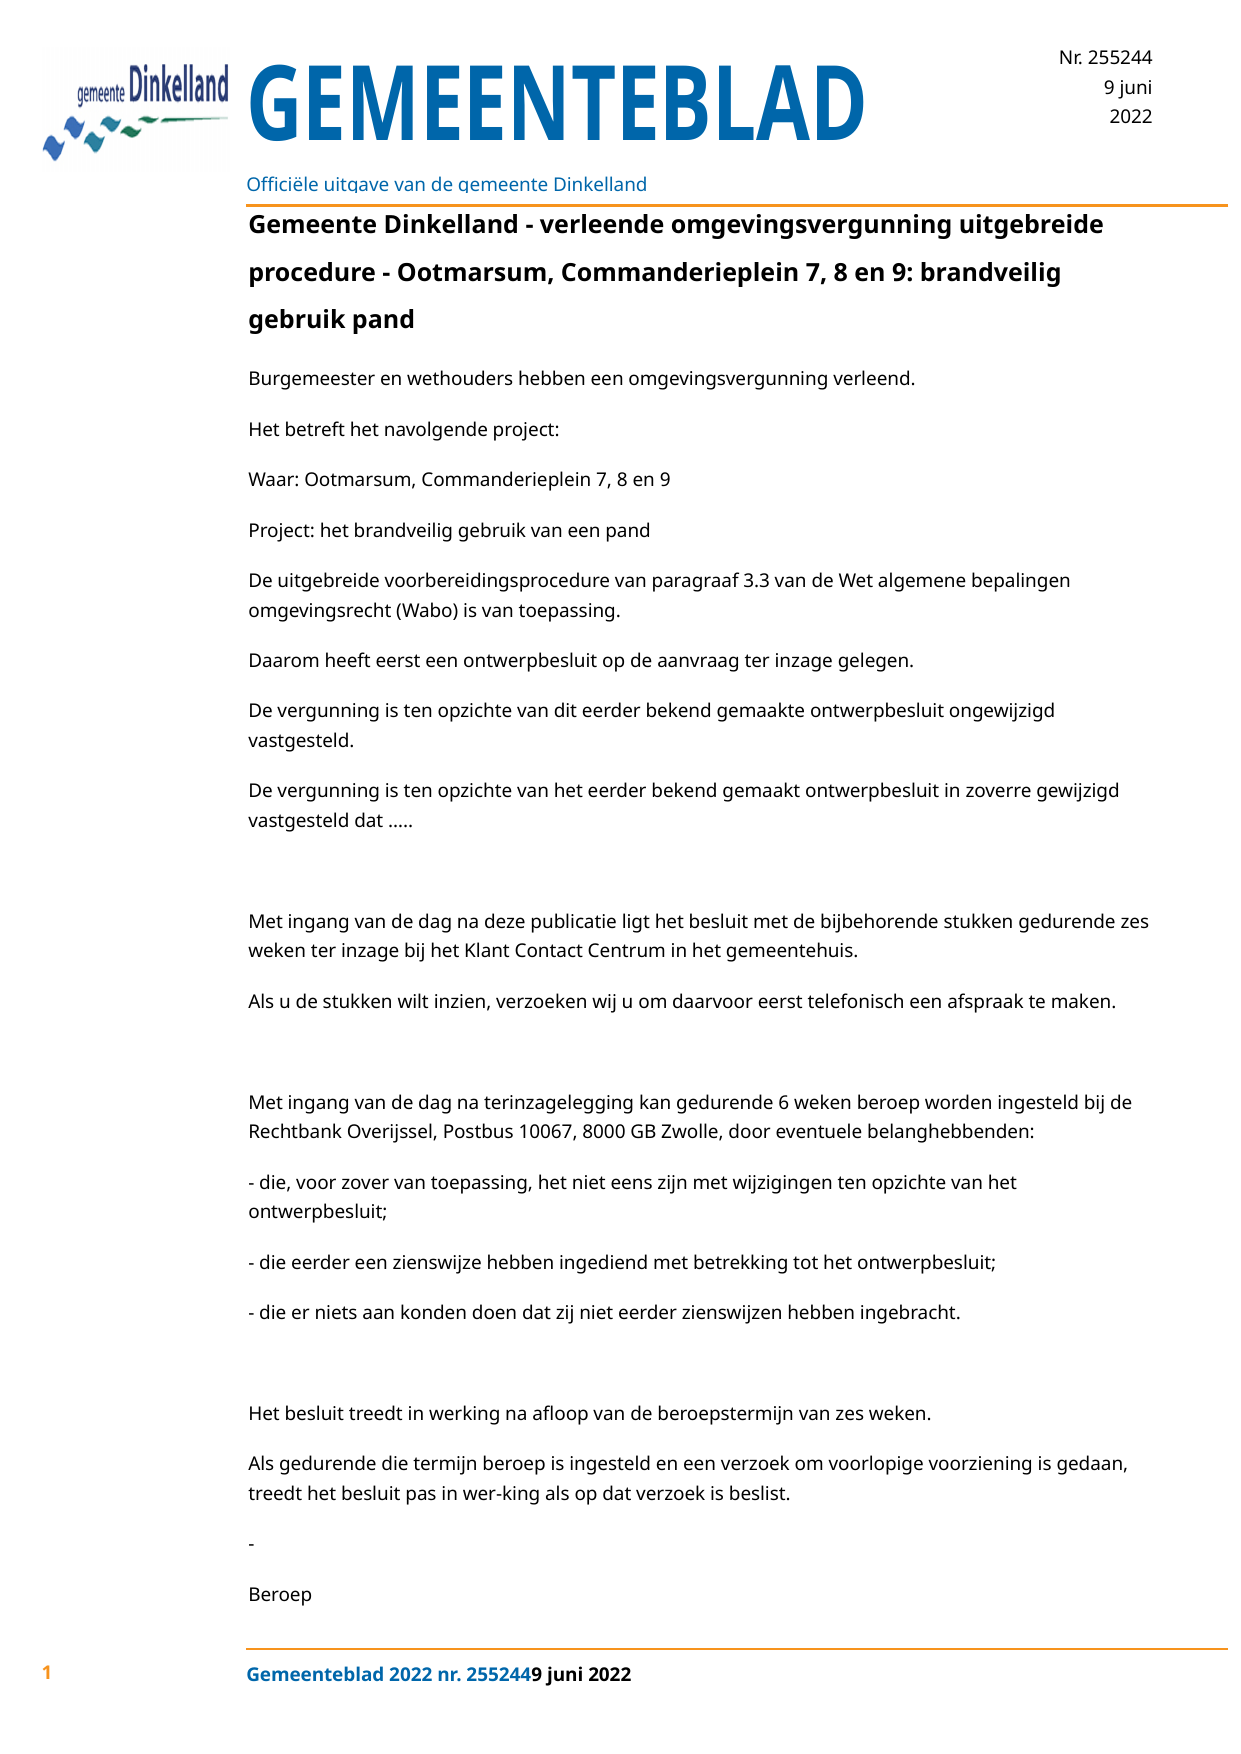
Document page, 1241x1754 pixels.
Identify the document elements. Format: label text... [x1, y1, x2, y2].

text Waar: Ootmarsum, Commanderieplein 7, 8 en 9 [248, 466, 1152, 492]
text De vergunning is ten opzichte van dit eerder bekend gemaakte ontwerpbesluit ongewijzigd vastgesteld. [248, 698, 1152, 753]
text - die, voor zover van toepassing, het niet eens zijn met wijzigingen ten opzichte van het ontwerpbesluit; [248, 1169, 1152, 1224]
picture [41, 47, 231, 172]
text De uitgebreide voorbereidingsprocedure van paragraaf 3.3 van de Wet algemene bepalingen omgevingsrecht (Wabo) is van toepassing. [248, 567, 1152, 622]
text Als gedurende die termijn beroep is ingesteld en een verzoek om voorlopige voorziening is gedaan, treedt het besluit pas in wer-king als op dat verzoek is beslist. [248, 1451, 1152, 1506]
text Met ingang van de dag na terinzagelegging kan gedurende 6 weken beroep worden ingesteld bij de Rechtbank Overijssel, Postbus 10067, 8000 GB Zwolle, door eventuele belanghebbenden: [248, 1089, 1152, 1144]
text Burgemeester en wethouders hebben een omgevingsvergunning verleend. [248, 366, 1152, 391]
text Beroep [248, 1581, 1152, 1607]
text - [248, 1531, 1152, 1556]
text Daarom heeft eerst een ontwerpbesluit op de aanvraag ter inzage gelegen. [248, 647, 1152, 673]
text - die er niets aan konden doen dat zij niet eerder zienswijzen hebben ingebracht. [248, 1299, 1152, 1325]
text Het betreft het navolgende project: [248, 416, 1152, 442]
text Gemeente Dinkelland - verleende omgevingsvergunning uitgebreide procedure - Ootmarsum, Commanderieplein 7, 8 en 9: brandveilig gebruik pand [248, 207, 1152, 336]
text Als u de stukken wilt inzien, verzoeken wij u om daarvoor eerst telefonisch een afspraak te maken. [248, 988, 1152, 1014]
text Het besluit treedt in werking na afloop van de beroepstermijn van zes weken. [248, 1400, 1152, 1426]
text Project: het brandveilig gebruik van een pand [248, 517, 1152, 542]
text Met ingang van de dag na deze publicatie ligt het besluit met de bijbehorende stukken gedurende zes weken ter inzage bij het Klant Contact Centrum in het gemeentehuis. [248, 908, 1152, 963]
text - die eerder een zienswijze hebben ingediend met betrekking tot het ontwerpbesluit; [248, 1249, 1152, 1274]
text De vergunning is ten opzichte van het eerder bekend gemaakt ontwerpbesluit in zoverre gewijzigd vastgesteld dat ….. [248, 778, 1152, 833]
